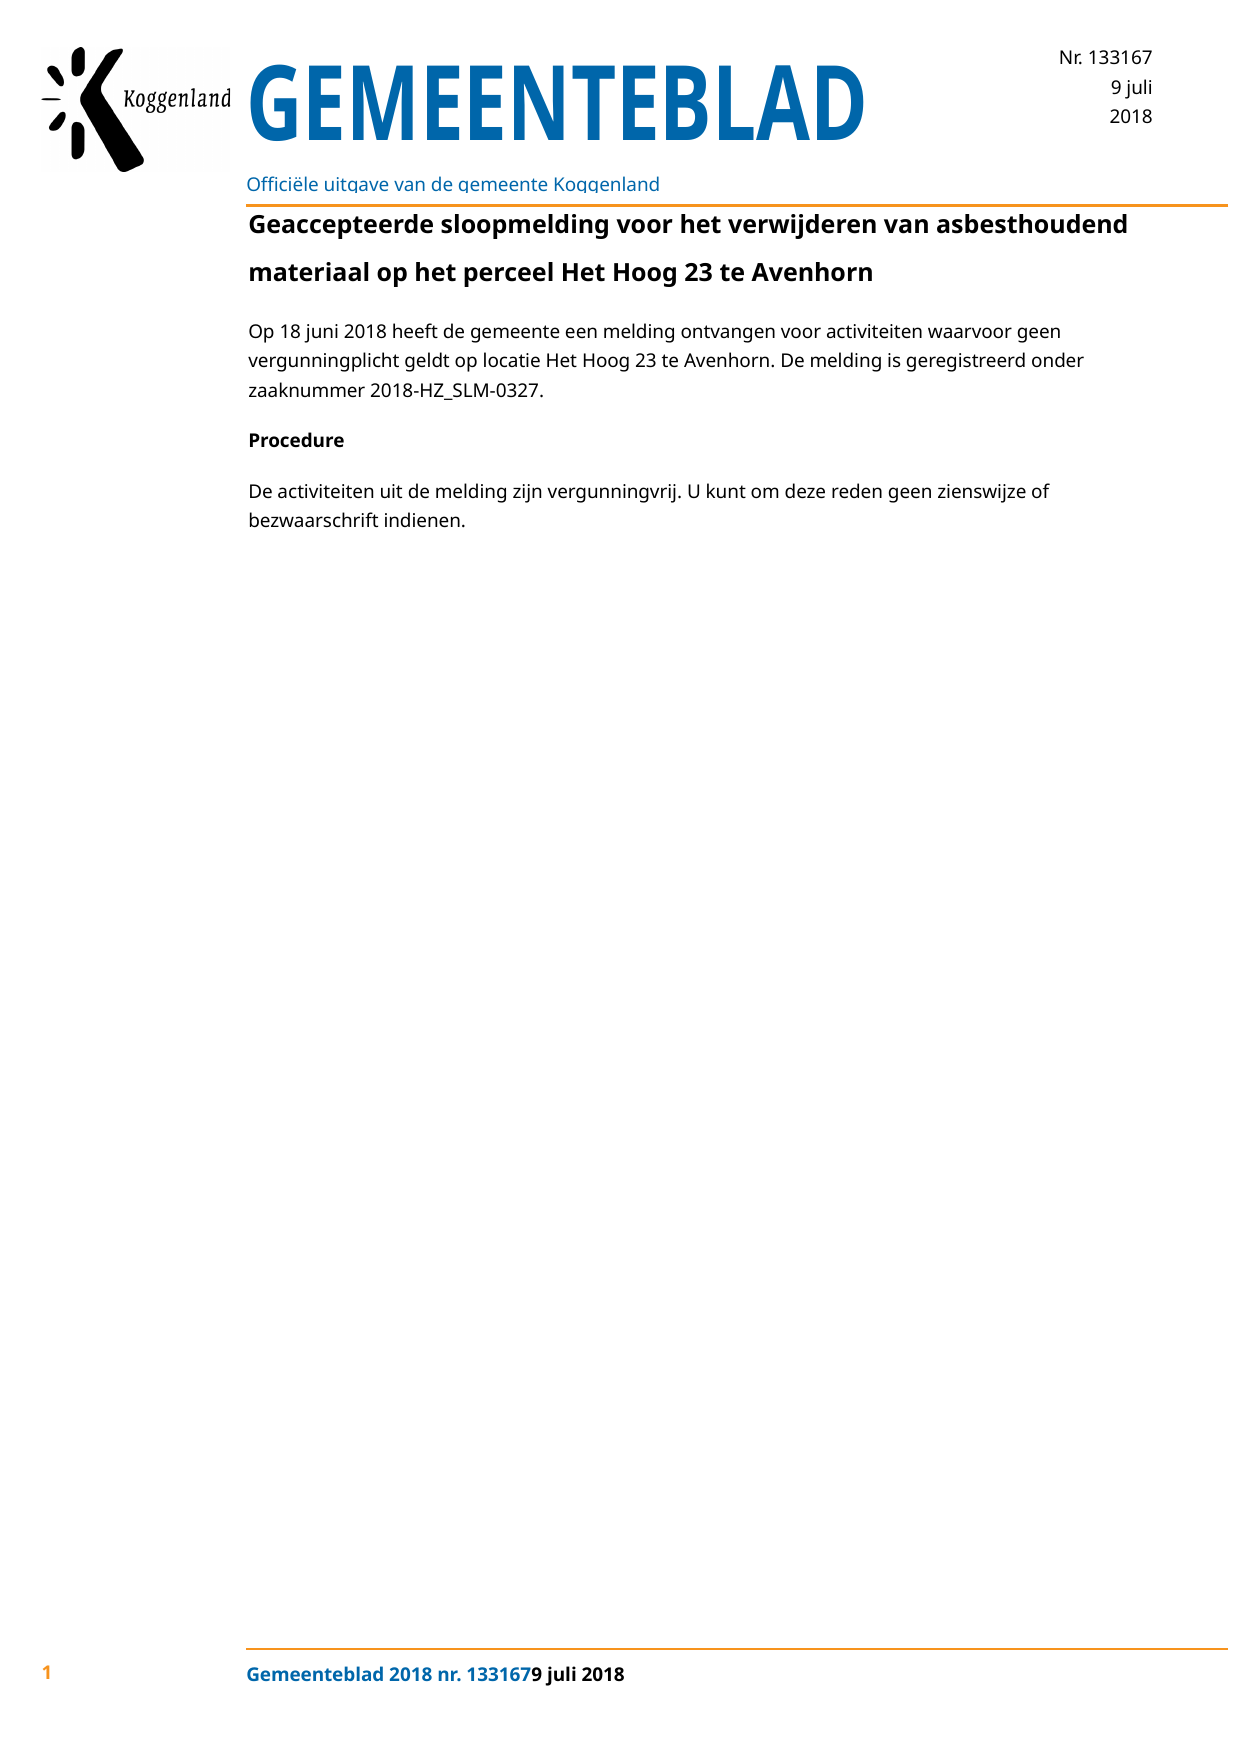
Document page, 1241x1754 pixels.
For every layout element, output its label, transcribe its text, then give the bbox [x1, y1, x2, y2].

text De activiteiten uit de melding zijn vergunningvrij. U kunt om deze reden geen zienswijze of bezwaarschrift indienen. [248, 478, 1152, 533]
text Geaccepteerde sloopmelding voor het verwijderen van asbesthoudend materiaal op het perceel Het Hoog 23 te Avenhorn [248, 207, 1152, 288]
picture [41, 47, 231, 172]
text Procedure [248, 427, 1152, 453]
text Op 18 juni 2018 heeft de gemeente een melding ontvangen voor activiteiten waarvoor geen vergunningplicht geldt op locatie Het Hoog 23 te Avenhorn. De melding is geregistreerd onder zaaknummer 2018-HZ_SLM-0327. [248, 318, 1152, 403]
